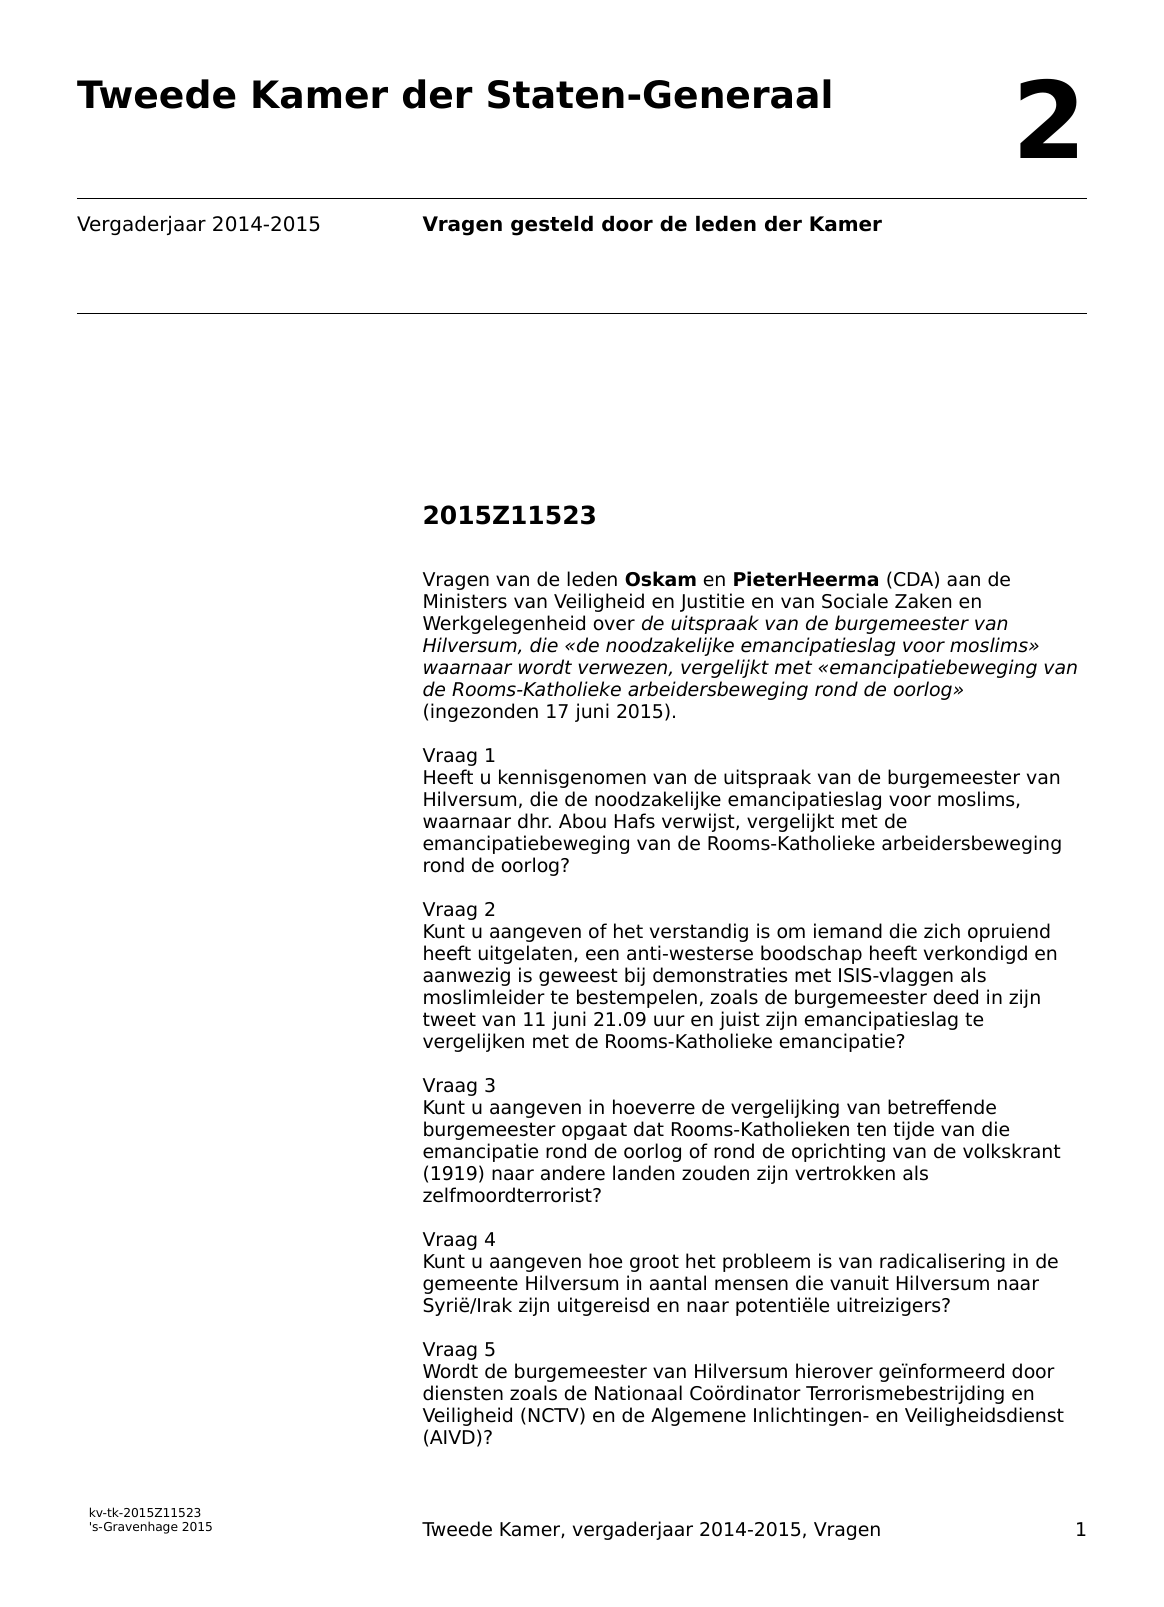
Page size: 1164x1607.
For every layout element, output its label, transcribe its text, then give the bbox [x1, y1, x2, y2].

table_cell Vragen gesteld door de leden der Kamer [422, 199, 1087, 313]
text Heeft u kennisgenomen van de uitspraak van de burgemeester van Hilversum, die de noodzakelijke emancipatieslag voor moslims, waarnaar dhr. Abou Hafs verwijst, vergelijkt met de emancipatiebeweging van de Rooms-Katholieke arbeidersbeweging rond de oorlog? [422, 767, 1087, 877]
text Vraag 3 [422, 1075, 1087, 1097]
text 's-Gravenhage 2015 [88, 1520, 323, 1534]
text Kunt u aangeven in hoeverre de vergelijking van betreffende burgemeester opgaat dat Rooms-Katholieken ten tijde van die emancipatie rond de oorlog of rond de oprichting van de volkskrant (1919) naar andere landen zouden zijn vertrokken als zelfmoordterrorist? [422, 1097, 1087, 1207]
text Vraag 2 [422, 899, 1087, 921]
table_header 2 [886, 59, 1087, 198]
text Kunt u aangeven hoe groot het probleem is van radicalisering in de gemeente Hilversum in aantal mensen die vanuit Hilversum naar Syrië/Irak zijn uitgereisd en naar potentiële uitreizigers? [422, 1251, 1087, 1317]
text Wordt de burgemeester van Hilversum hierover geïnformeerd door diensten zoals de Nationaal Coördinator Terrorismebestrijding en Veiligheid (NCTV) en de Algemene Inlichtingen- en Veiligheidsdienst (AIVD)? [422, 1361, 1087, 1449]
text kv-tk-2015Z11523 [88, 1506, 323, 1520]
table_header Tweede Kamer der Staten-Generaal [77, 59, 886, 198]
table_cell Vergaderjaar 2014-2015 [77, 199, 422, 313]
text Vraag 5 [422, 1339, 1087, 1361]
text 2015Z11523 [422, 501, 1087, 531]
text Kunt u aangeven of het verstandig is om iemand die zich opruiend heeft uitgelaten, een anti-westerse boodschap heeft verkondigd en aanwezig is geweest bij demonstraties met ISIS-vlaggen als moslimleider te bestempelen, zoals de burgemeester deed in zijn tweet van 11 juni 21.09 uur en juist zijn emancipatieslag te vergelijken met de Rooms-Katholieke emancipatie? [422, 921, 1087, 1053]
text Vragen van de leden Oskam en PieterHeerma (CDA) aan de Ministers van Veiligheid en Justitie en van Sociale Zaken en Werkgelegenheid over de uitspraak van de burgemeester van Hilversum, die «de noodzakelijke emancipatieslag voor moslims» waarnaar wordt verwezen, vergelijkt met «emancipatiebeweging van de Rooms-Katholieke arbeidersbeweging rond de oorlog» (ingezonden 17 juni 2015). [422, 569, 1087, 723]
text Vraag 4 [422, 1229, 1087, 1251]
text Vraag 1 [422, 745, 1087, 767]
